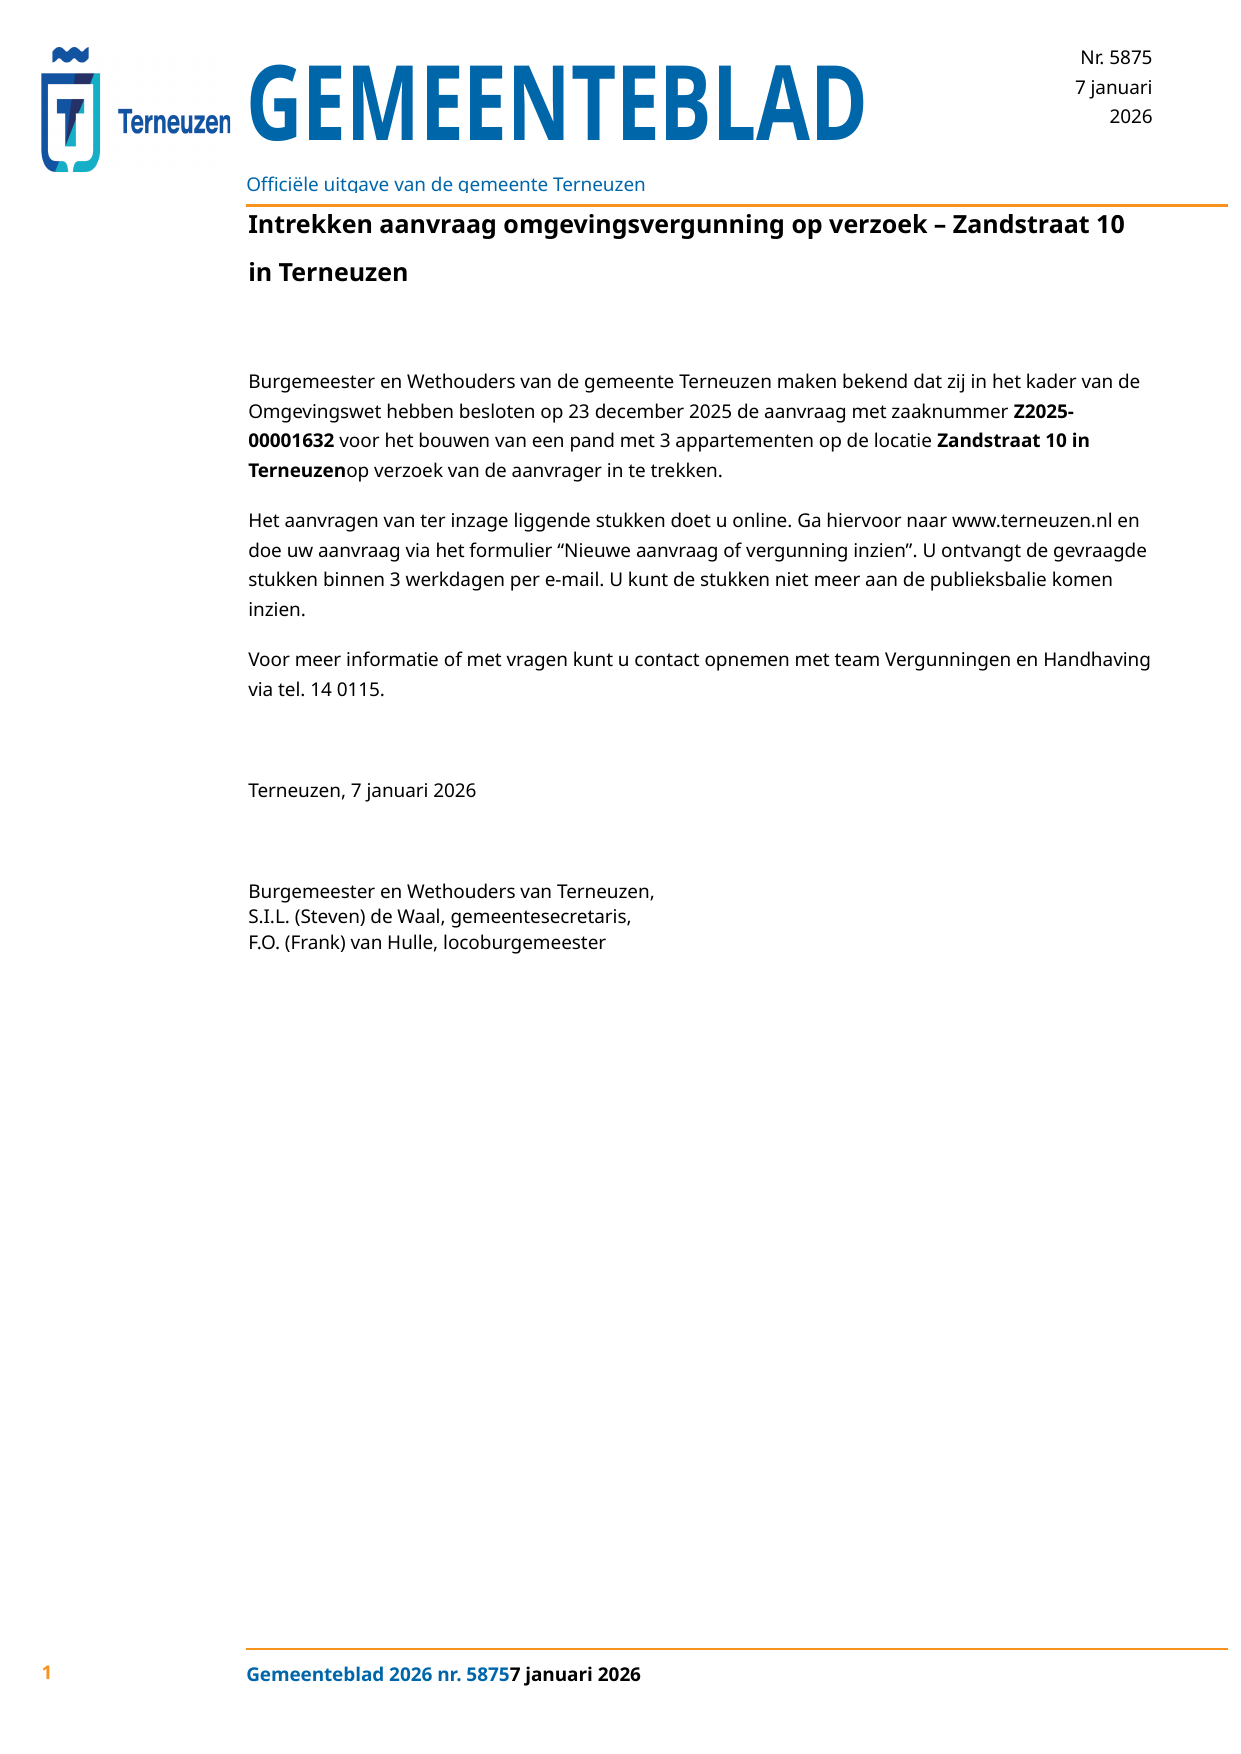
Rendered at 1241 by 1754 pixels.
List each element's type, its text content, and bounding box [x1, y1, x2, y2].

table_cell S.I.L. (Steven) de Waal, gemeentesecretaris, [248, 904, 700, 929]
table_cell F.O. (Frank) van Hulle, locoburgemeester [248, 930, 1152, 955]
text Intrekken aanvraag omgevingsvergunning op verzoek – Zandstraat 10 in Terneuzen [248, 207, 1152, 288]
table_cell [248, 955, 700, 981]
text Het aanvragen van ter inzage liggende stukken doet u online. Ga hiervoor naar www.terneuzen.nl en doe uw aanvraag via het formulier “Nieuwe aanvraag of vergunning inzien”. U ontvangt de gevraagde stukken binnen 3 werkdagen per e-mail. U kunt de stukken niet meer aan de publieksbalie komen inzien. [248, 507, 1152, 622]
table_cell [700, 955, 1152, 981]
picture [41, 47, 231, 172]
table_header Burgemeester en Wethouders van Terneuzen, [248, 878, 1152, 904]
table_cell [700, 904, 1152, 929]
text Terneuzen, 7 januari 2026 [248, 777, 1152, 803]
text Burgemeester en Wethouders van de gemeente Terneuzen maken bekend dat zij in het kader van de Omgevingswet hebben besloten op 23 december 2025 de aanvraag met zaaknummer Z2025-00001632 voor het bouwen van een pand met 3 appartementen op de locatie Zandstraat 10 in Terneuzenop verzoek van de aanvrager in te trekken. [248, 368, 1152, 483]
text Voor meer informatie of met vragen kunt u contact opnemen met team Vergunningen en Handhaving via tel. 14 0115. [248, 647, 1152, 702]
